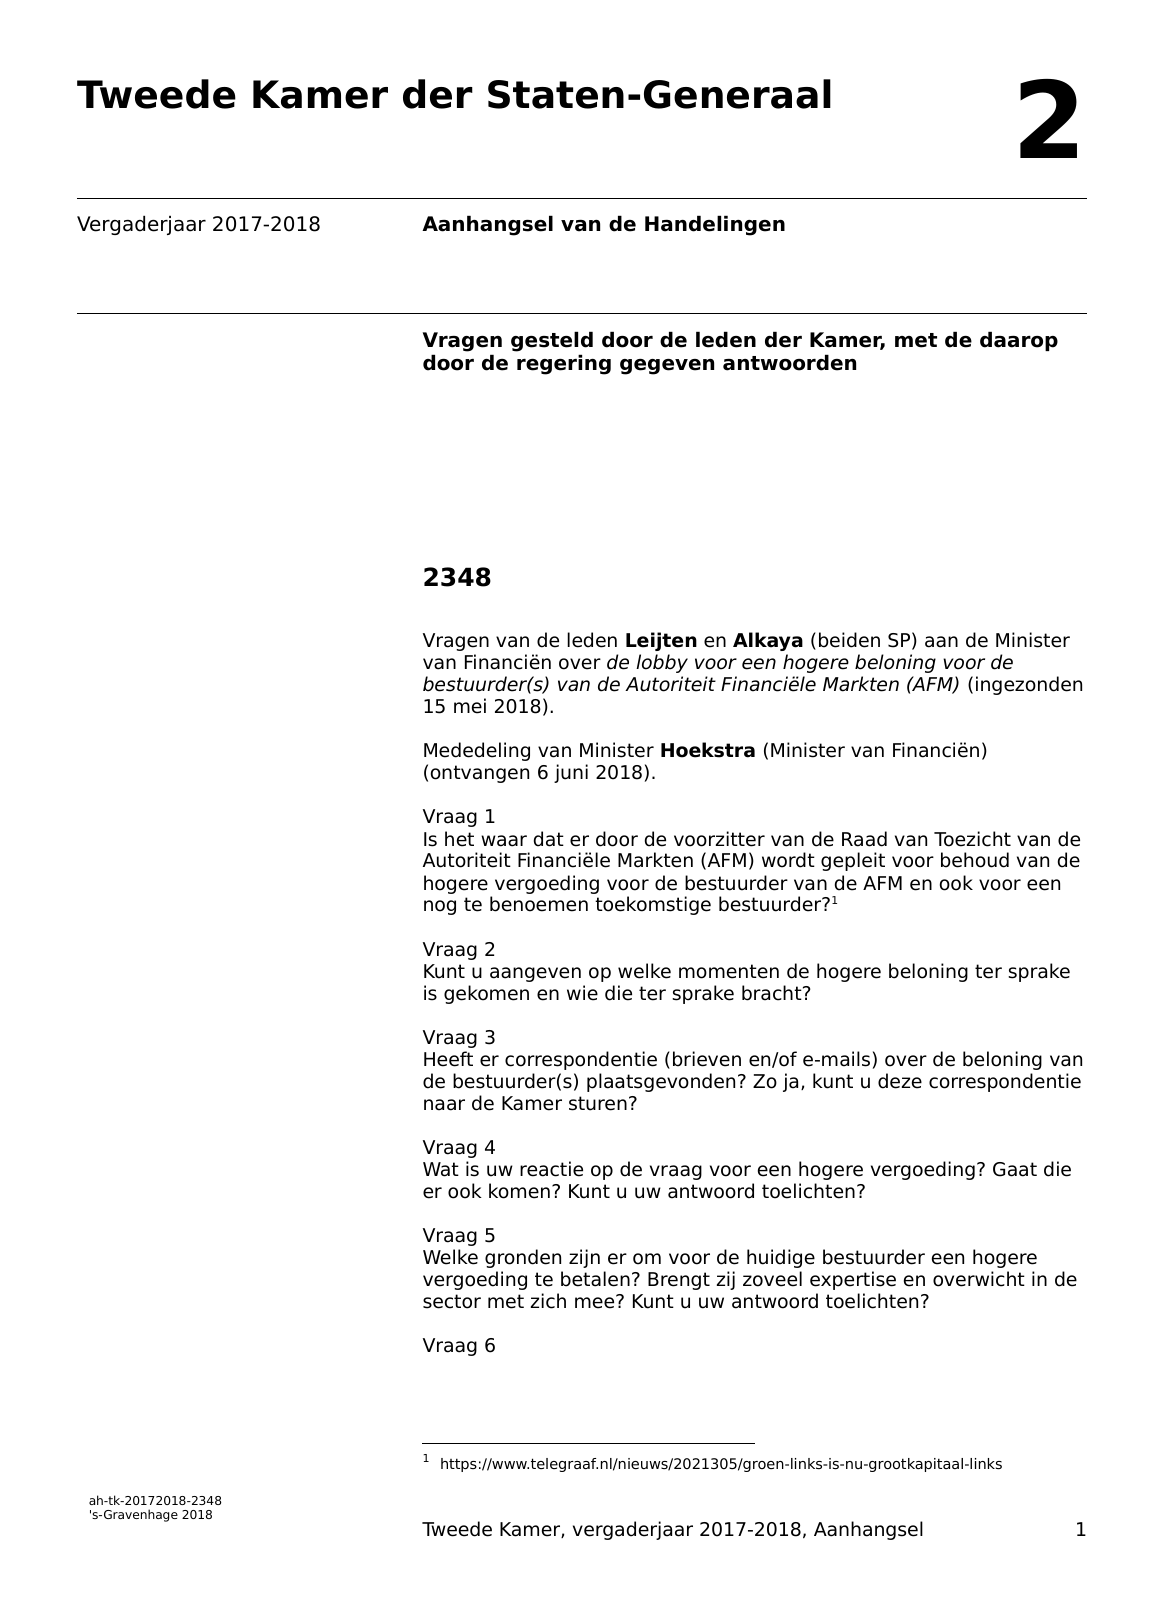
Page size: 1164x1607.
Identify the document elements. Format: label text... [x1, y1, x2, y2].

text Is het waar dat er door de voorzitter van de Raad van Toezicht van de Autoriteit Financiële Markten (AFM) wordt gepleit voor behoud van de hogere vergoeding voor de bestuurder van de AFM en ook voor een nog te benoemen toekomstige bestuurder? [422, 828, 1087, 916]
text https://www.telegraaf.nl/nieuws/2021305/groen-links-is-nu-grootkapitaal-links [422, 1452, 1087, 1474]
text Vraag 1 [422, 806, 1087, 828]
text ah-tk-20172018-2348 [88, 1494, 323, 1508]
table_cell Aanhangsel van de Handelingen [422, 199, 1087, 313]
table_cell [77, 314, 422, 375]
table_header 2 [886, 59, 1087, 198]
text Vraag 4 [422, 1137, 1087, 1159]
text Vragen van de leden Leijten en Alkaya (beiden SP) aan de Minister van Financiën over de lobby voor een hogere beloning voor de bestuurder(s) van de Autoriteit Financiële Markten (AFM) (ingezonden 15 mei 2018). [422, 630, 1087, 718]
table_cell Vergaderjaar 2017-2018 [77, 199, 422, 313]
text Vraag 6 [422, 1335, 1087, 1357]
text 2348 [422, 563, 1087, 592]
text Heeft er correspondentie (brieven en/of e-mails) over de beloning van de bestuurder(s) plaatsgevonden? Zo ja, kunt u deze correspondentie naar de Kamer sturen? [422, 1049, 1087, 1114]
text Welke gronden zijn er om voor de huidige bestuurder een hogere vergoeding te betalen? Brengt zij zoveel expertise en overwicht in de sector met zich mee? Kunt u uw antwoord toelichten? [422, 1247, 1087, 1313]
text Vraag 3 [422, 1027, 1087, 1049]
text Mededeling van Minister Hoekstra (Minister van Financiën) (ontvangen 6 juni 2018). [422, 740, 1087, 784]
text 's-Gravenhage 2018 [88, 1508, 323, 1522]
table_cell Vragen gesteld door de leden der Kamer, met de daarop door de regering gegeven antwoorden [422, 314, 1087, 375]
text Vraag 2 [422, 938, 1087, 961]
text Kunt u aangeven op welke momenten de hogere beloning ter sprake is gekomen en wie die ter sprake bracht? [422, 961, 1087, 1004]
text Vraag 5 [422, 1225, 1087, 1247]
text Wat is uw reactie op de vraag voor een hogere vergoeding? Gaat die er ook komen? Kunt u uw antwoord toelichten? [422, 1159, 1087, 1203]
table_header Tweede Kamer der Staten-Generaal [77, 59, 886, 198]
